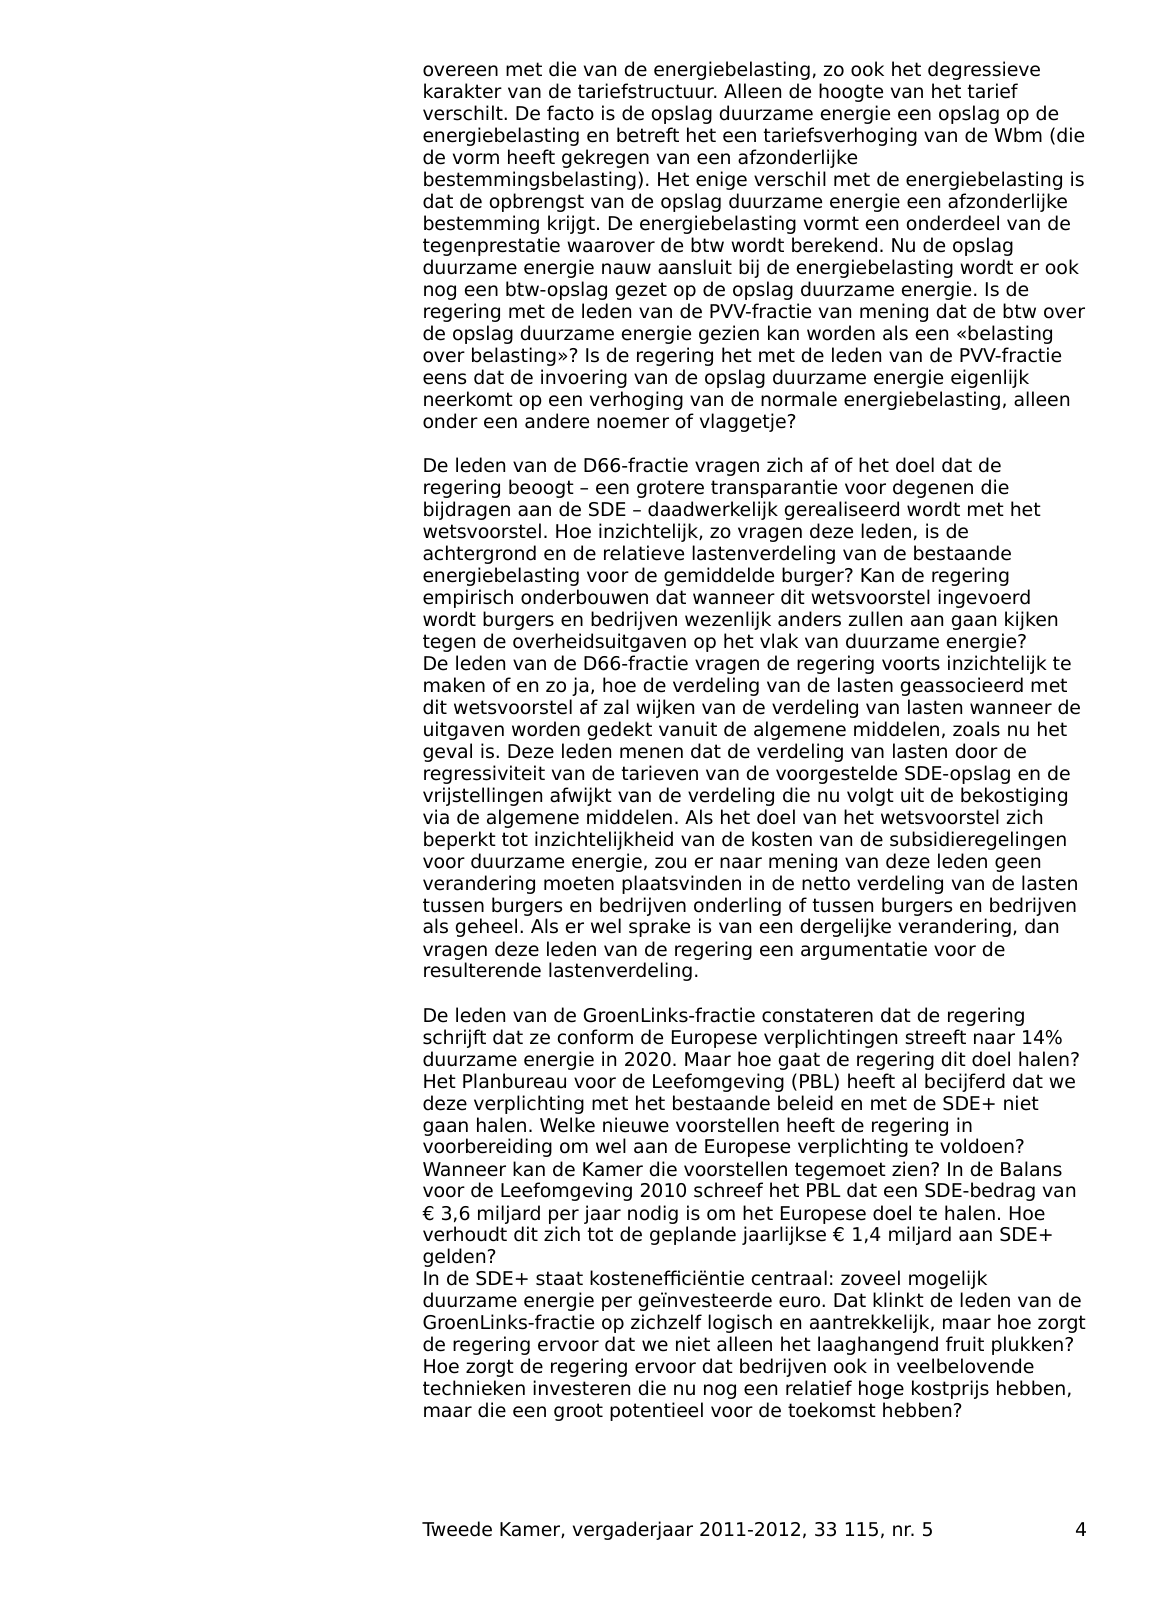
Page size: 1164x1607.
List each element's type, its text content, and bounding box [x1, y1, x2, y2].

text De leden van de D66-fractie vragen zich af of het doel dat de regering beoogt – een grotere transparantie voor degenen die bijdragen aan de SDE – daadwerkelijk gerealiseerd wordt met het wetsvoorstel. Hoe inzichtelijk, zo vragen deze leden, is de achtergrond en de relatieve lastenverdeling van de bestaande energiebelasting voor de gemiddelde burger? Kan de regering empirisch onderbouwen dat wanneer dit wetsvoorstel ingevoerd wordt burgers en bedrijven wezenlijk anders zullen aan gaan kijken tegen de overheidsuitgaven op het vlak van duurzame energie? [422, 455, 1087, 653]
text overeen met die van de energiebelasting, zo ook het degressieve karakter van de tariefstructuur. Alleen de hoogte van het tarief verschilt. De facto is de opslag duurzame energie een opslag op de energiebelasting en betreft het een tariefsverhoging van de Wbm (die de vorm heeft gekregen van een afzonderlijke bestemmingsbelasting). Het enige verschil met de energiebelasting is dat de opbrengst van de opslag duurzame energie een afzonderlijke bestemming krijgt. De energiebelasting vormt een onderdeel van de tegenprestatie waarover de btw wordt berekend. Nu de opslag duurzame energie nauw aansluit bij de energiebelasting wordt er ook nog een btw-opslag gezet op de opslag duurzame energie. Is de regering met de leden van de PVV-fractie van mening dat de btw over de opslag duurzame energie gezien kan worden als een «belasting over belasting»? Is de regering het met de leden van de PVV-fractie eens dat de invoering van de opslag duurzame energie eigenlijk neerkomt op een verhoging van de normale energiebelasting, alleen onder een andere noemer of vlaggetje? [422, 59, 1087, 433]
text In de SDE+ staat kostenefficiëntie centraal: zoveel mogelijk duurzame energie per geïnvesteerde euro. Dat klinkt de leden van de GroenLinks-fractie op zichzelf logisch en aantrekkelijk, maar hoe zorgt de regering ervoor dat we niet alleen het laaghangend fruit plukken? Hoe zorgt de regering ervoor dat bedrijven ook in veelbelovende technieken investeren die nu nog een relatief hoge kostprijs hebben, maar die een groot potentieel voor de toekomst hebben? [422, 1268, 1087, 1422]
text De leden van de D66-fractie vragen de regering voorts inzichtelijk te maken of en zo ja, hoe de verdeling van de lasten geassocieerd met dit wetsvoorstel af zal wijken van de verdeling van lasten wanneer de uitgaven worden gedekt vanuit de algemene middelen, zoals nu het geval is. Deze leden menen dat de verdeling van lasten door de regressiviteit van de tarieven van de voorgestelde SDE-opslag en de vrijstellingen afwijkt van de verdeling die nu volgt uit de bekostiging via de algemene middelen. Als het doel van het wetsvoorstel zich beperkt tot inzichtelijkheid van de kosten van de subsidieregelingen voor duurzame energie, zou er naar mening van deze leden geen verandering moeten plaatsvinden in de netto verdeling van de lasten tussen burgers en bedrijven onderling of tussen burgers en bedrijven als geheel. Als er wel sprake is van een dergelijke verandering, dan vragen deze leden van de regering een argumentatie voor de resulterende lastenverdeling. [422, 653, 1087, 982]
text De leden van de GroenLinks-fractie constateren dat de regering schrijft dat ze conform de Europese verplichtingen streeft naar 14% duurzame energie in 2020. Maar hoe gaat de regering dit doel halen? Het Planbureau voor de Leefomgeving (PBL) heeft al becijferd dat we deze verplichting met het bestaande beleid en met de SDE+ niet gaan halen. Welke nieuwe voorstellen heeft de regering in voorbereiding om wel aan de Europese verplichting te voldoen? Wanneer kan de Kamer die voorstellen tegemoet zien? In de Balans voor de Leefomgeving 2010 schreef het PBL dat een SDE-bedrag van € 3,6 miljard per jaar nodig is om het Europese doel te halen. Hoe verhoudt dit zich tot de geplande jaarlijkse € 1,4 miljard aan SDE+ gelden? [422, 1004, 1087, 1268]
